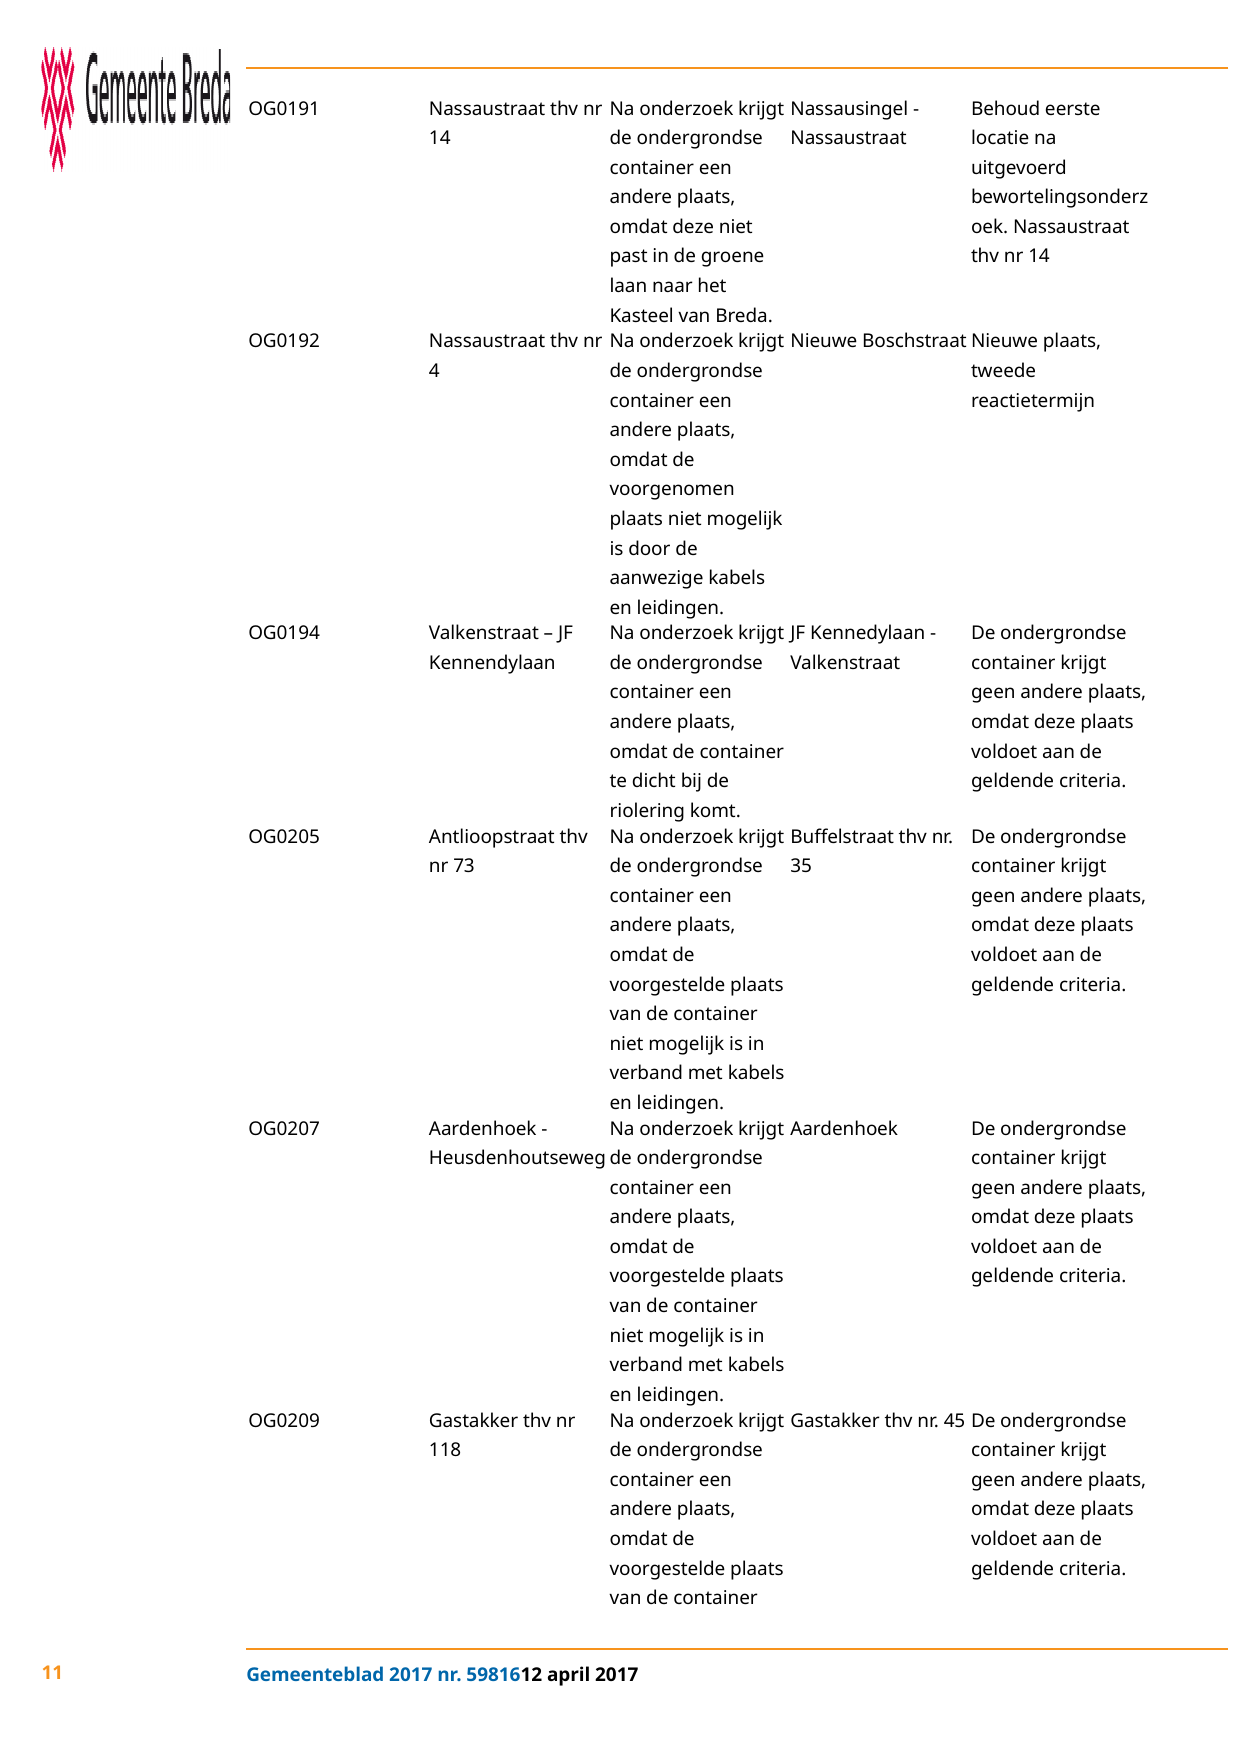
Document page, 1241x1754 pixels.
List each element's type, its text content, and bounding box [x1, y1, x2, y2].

table_cell Nassausingel - Nassaustraat [790, 95, 971, 328]
table_cell Gastakker thv nr 118 [429, 1407, 609, 1610]
table_cell Aardenhoek [790, 1115, 971, 1407]
table_cell Valkenstraat – JF Kennendylaan [429, 620, 609, 823]
table_cell Na onderzoek krijgt de ondergrondse container een andere plaats, omdat de voorgestelde plaats van de container niet mogelijk is in verband met kabels en leidingen. [609, 823, 790, 1115]
table_cell OG0205 [248, 823, 429, 1115]
table_cell JF Kennedylaan - Valkenstraat [790, 620, 971, 823]
table_cell De ondergrondse container krijgt geen andere plaats, omdat deze plaats voldoet aan de geldende criteria. [971, 620, 1152, 823]
table_cell Antlioopstraat thv nr 73 [429, 823, 609, 1115]
table_cell Behoud eerste locatie na uitgevoerd bewortelingsonderzoek. Nassaustraat thv nr 14 [971, 95, 1152, 328]
table_cell OG0207 [248, 1115, 429, 1407]
table_cell Na onderzoek krijgt de ondergrondse container een andere plaats, omdat de voorgestelde plaats van de container niet mogelijk is in verband met kabels en leidingen. [609, 1115, 790, 1407]
table_cell Na onderzoek krijgt de ondergrondse container een andere plaats, omdat deze niet past in de groene laan naar het Kasteel van Breda. [609, 95, 790, 328]
table_cell OG0191 [248, 95, 429, 328]
table_cell Aardenhoek - Heusdenhoutseweg [429, 1115, 609, 1407]
table_cell Na onderzoek krijgt de ondergrondse container een andere plaats, omdat de container te dicht bij de riolering komt. [609, 620, 790, 823]
table_cell Nassaustraat thv nr 14 [429, 95, 609, 328]
table_cell Na onderzoek krijgt de ondergrondse container een andere plaats, omdat de voorgestelde plaats van de container [609, 1407, 790, 1610]
table_cell De ondergrondse container krijgt geen andere plaats, omdat deze plaats voldoet aan de geldende criteria. [971, 1115, 1152, 1407]
picture [41, 47, 231, 172]
table_cell Na onderzoek krijgt de ondergrondse container een andere plaats, omdat de voorgenomen plaats niet mogelijk is door de aanwezige kabels en leidingen. [609, 328, 790, 619]
table_cell Nieuwe Boschstraat [790, 328, 971, 619]
table_cell Buffelstraat thv nr. 35 [790, 823, 971, 1115]
table_cell OG0192 [248, 328, 429, 619]
table_cell Nieuwe plaats, tweede reactietermijn [971, 328, 1152, 619]
table_cell De ondergrondse container krijgt geen andere plaats, omdat deze plaats voldoet aan de geldende criteria. [971, 1407, 1152, 1610]
table_cell Nassaustraat thv nr 4 [429, 328, 609, 619]
table_cell OG0194 [248, 620, 429, 823]
table_cell De ondergrondse container krijgt geen andere plaats, omdat deze plaats voldoet aan de geldende criteria. [971, 823, 1152, 1115]
table_cell Gastakker thv nr. 45 [790, 1407, 971, 1610]
table_cell OG0209 [248, 1407, 429, 1610]
